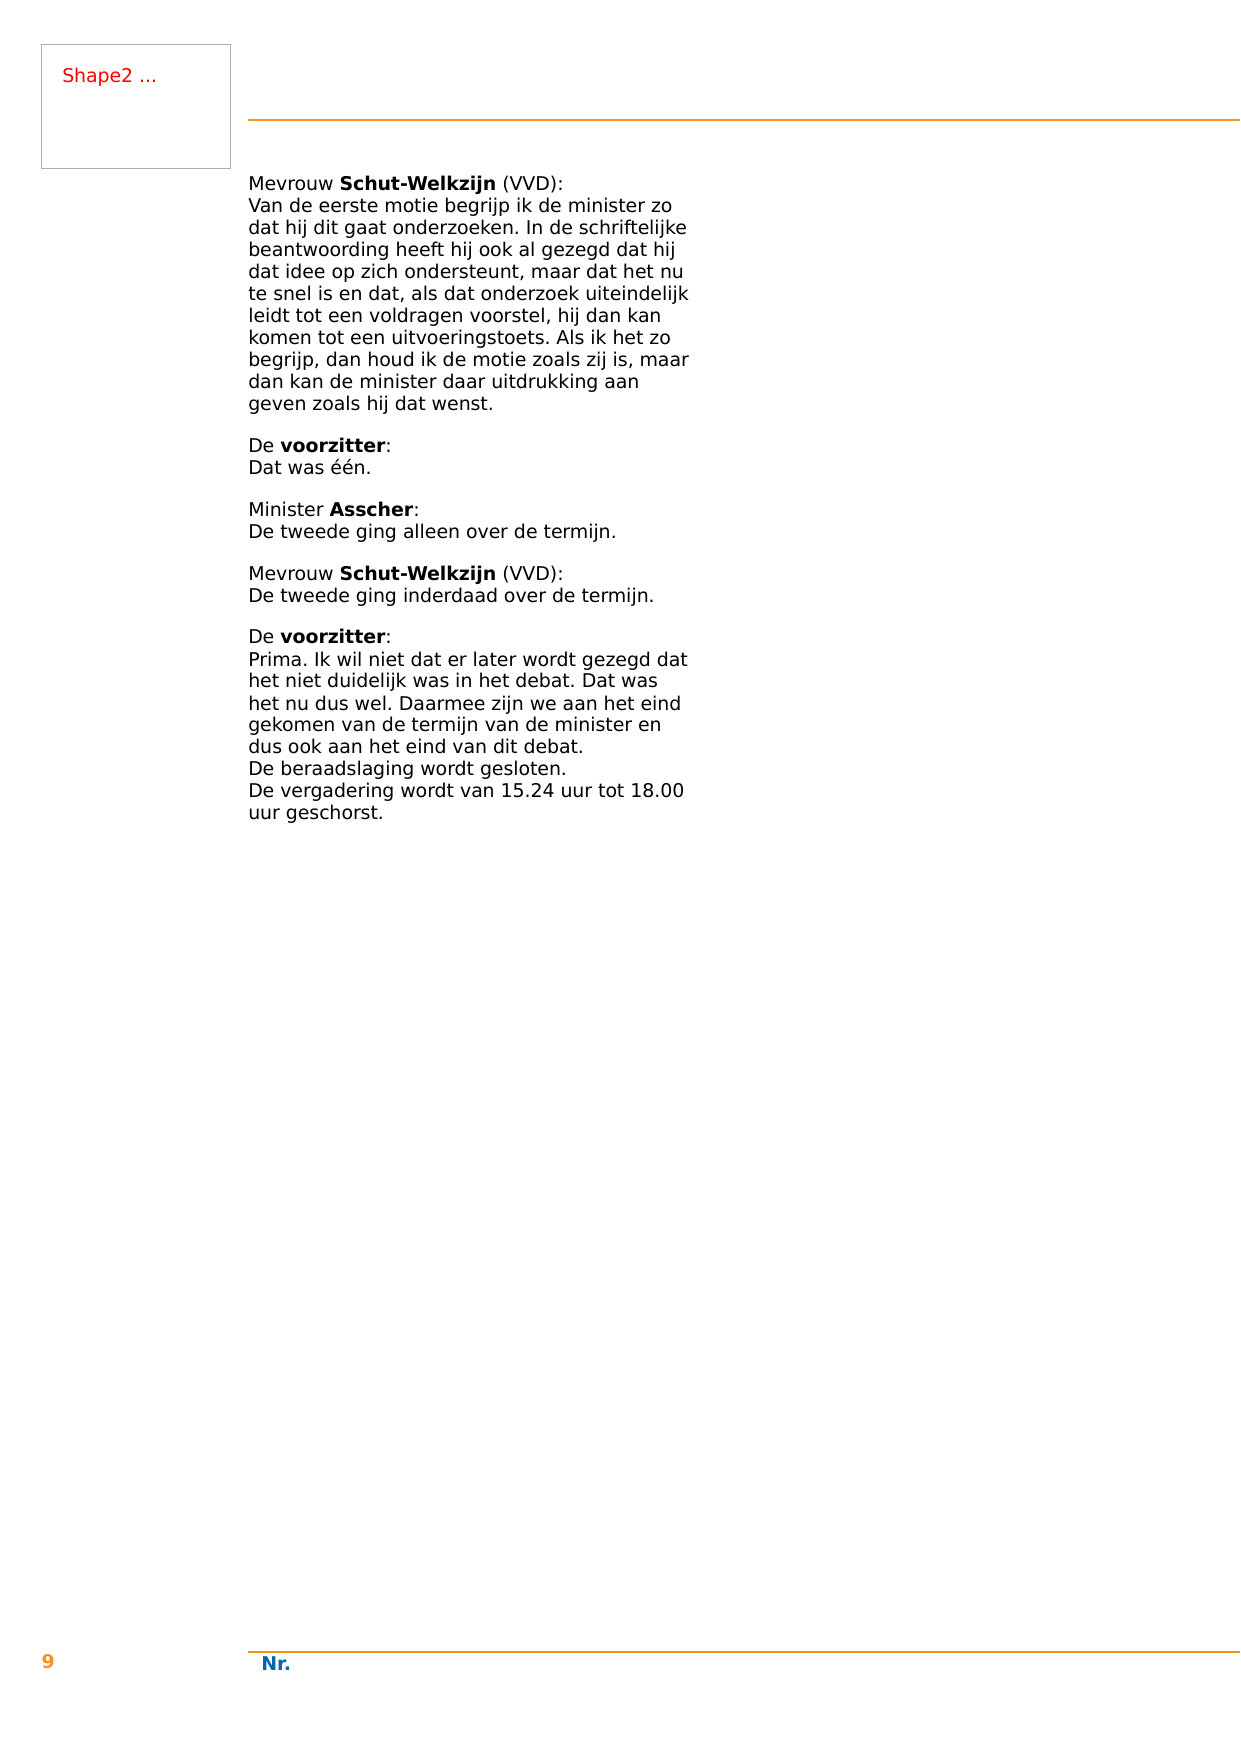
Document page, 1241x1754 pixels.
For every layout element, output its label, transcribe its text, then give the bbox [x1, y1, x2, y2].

text De tweede ging alleen over de termijn. [248, 521, 691, 542]
text Van de eerste motie begrijp ik de minister zo dat hij dit gaat onderzoeken. In de schriftelijke beantwoording heeft hij ook al gezegd dat hij dat idee op zich ondersteunt, maar dat het nu te snel is en dat, als dat onderzoek uiteindelijk leidt tot een voldragen voorstel, hij dan kan komen tot een uitvoeringstoets. Als ik het zo begrijp, dan houd ik de motie zoals zij is, maar dan kan de minister daar uitdrukking aan geven zoals hij dat wenst. [248, 195, 691, 414]
text De voorzitter: [248, 626, 691, 648]
text De vergadering wordt van 15.24 uur tot 18.00 uur geschorst. [248, 780, 691, 824]
text De beraadslaging wordt gesloten. [248, 758, 691, 780]
text De voorzitter: [248, 434, 691, 457]
text De tweede ging inderdaad over de termijn. [248, 584, 691, 606]
text Minister Asscher: [248, 498, 691, 521]
text Dat was één. [248, 457, 691, 478]
text Mevrouw Schut-Welkzijn (VVD): [248, 173, 691, 195]
text Prima. Ik wil niet dat er later wordt gezegd dat het niet duidelijk was in het debat. Dat was het nu dus wel. Daarmee zijn we aan het eind gekomen van de termijn van de minister en dus ook aan het eind van dit debat. [248, 648, 691, 758]
text Mevrouw Schut-Welkzijn (VVD): [248, 562, 691, 584]
